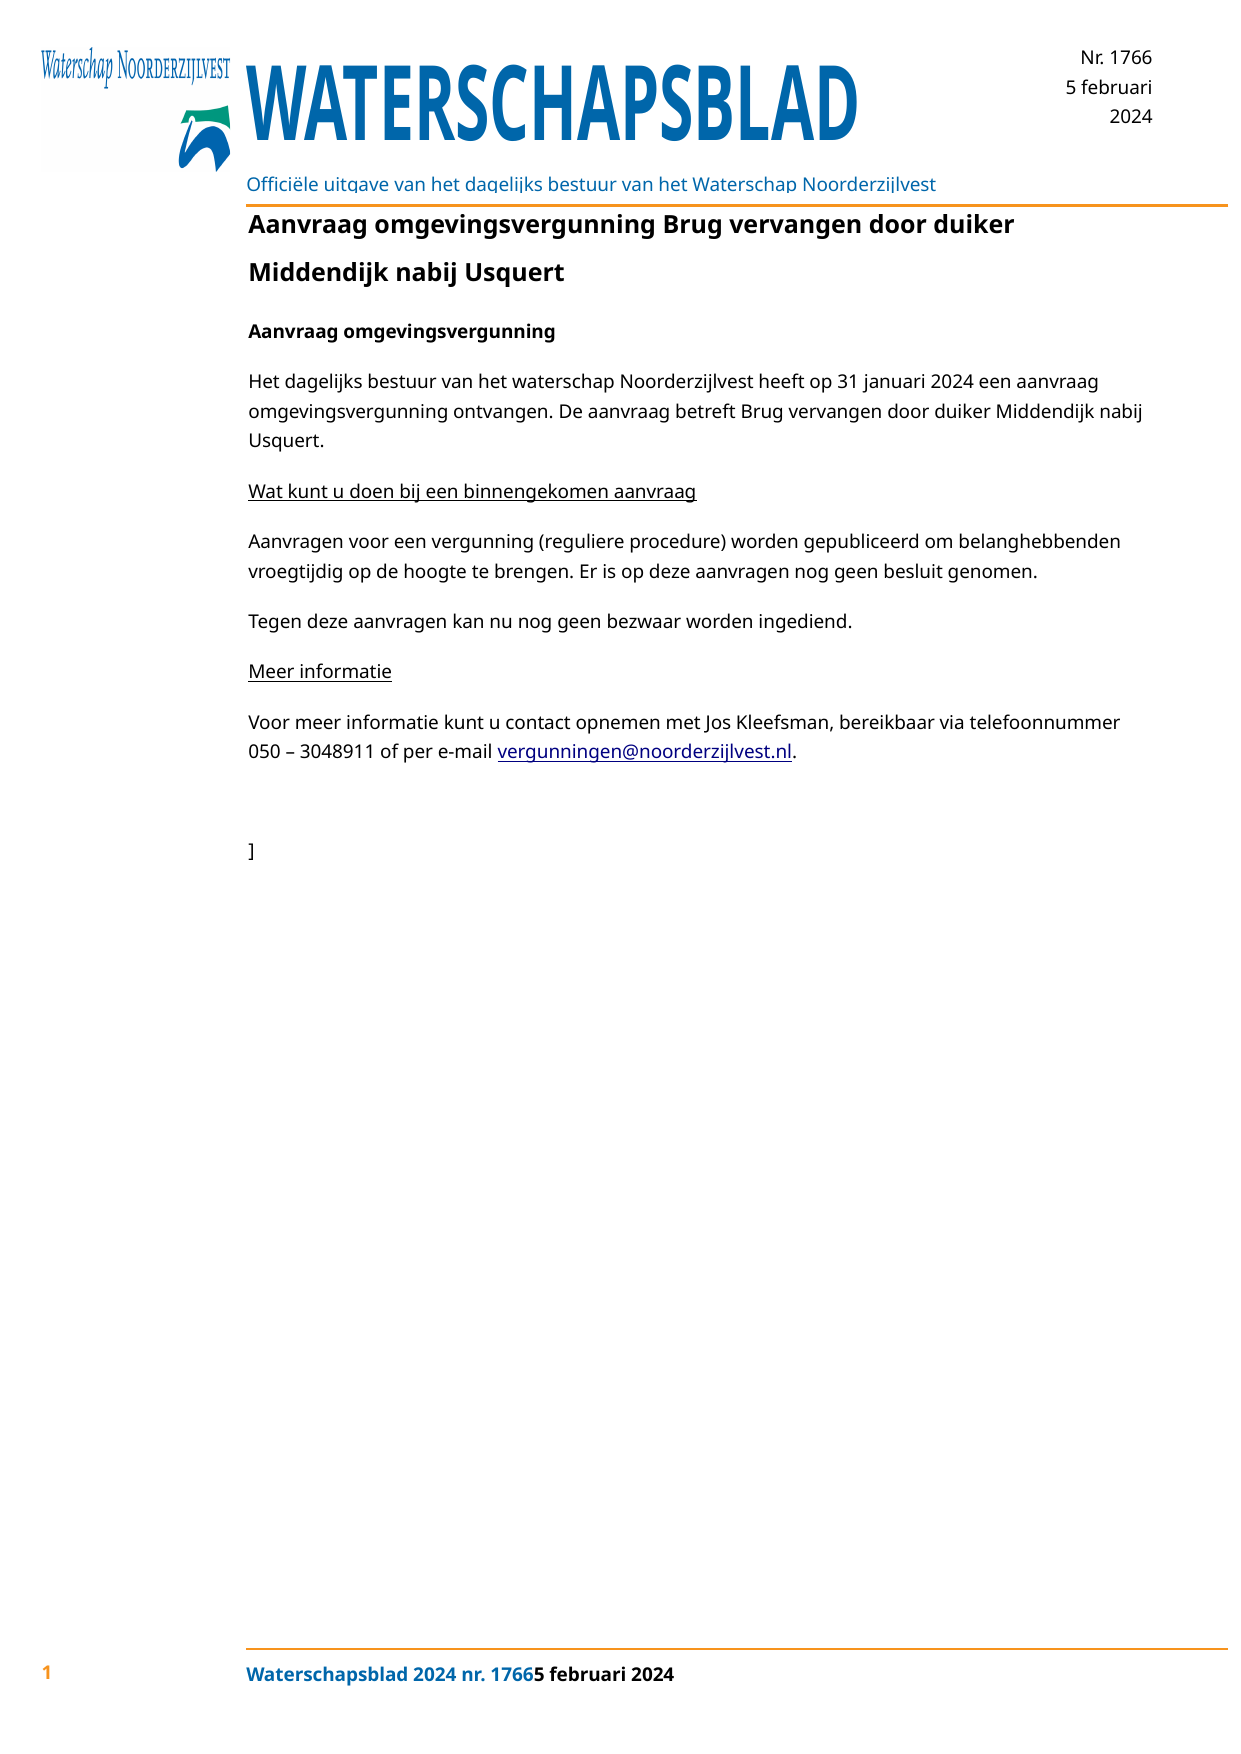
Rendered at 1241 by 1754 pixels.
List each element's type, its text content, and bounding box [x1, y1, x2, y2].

text Wat kunt u doen bij een binnengekomen aanvraag [248, 478, 1152, 504]
text Aanvragen voor een vergunning (reguliere procedure) worden gepubliceerd om belanghebbenden vroegtijdig op de hoogte te brengen. Er is op deze aanvragen nog geen besluit genomen. [248, 528, 1152, 584]
picture [41, 47, 231, 172]
text Aanvraag omgevingsvergunning Brug vervangen door duiker Middendijk nabij Usquert [248, 207, 1152, 288]
text ] [248, 837, 1152, 863]
text Het dagelijks bestuur van het waterschap Noorderzijlvest heeft op 31 januari 2024 een aanvraag omgevingsvergunning ontvangen. De aanvraag betreft Brug vervangen door duiker Middendijk nabij Usquert. [248, 368, 1152, 453]
text Aanvraag omgevingsvergunning [248, 318, 1152, 344]
text Voor meer informatie kunt u contact opnemen met Jos Kleefsman, bereikbaar via telefoonnummer 050 – 3048911 of per e-mail vergunningen@noorderzijlvest.nl. [248, 709, 1152, 764]
text Tegen deze aanvragen kan nu nog geen bezwaar worden ingediend. [248, 608, 1152, 634]
text Meer informatie [248, 659, 1152, 684]
